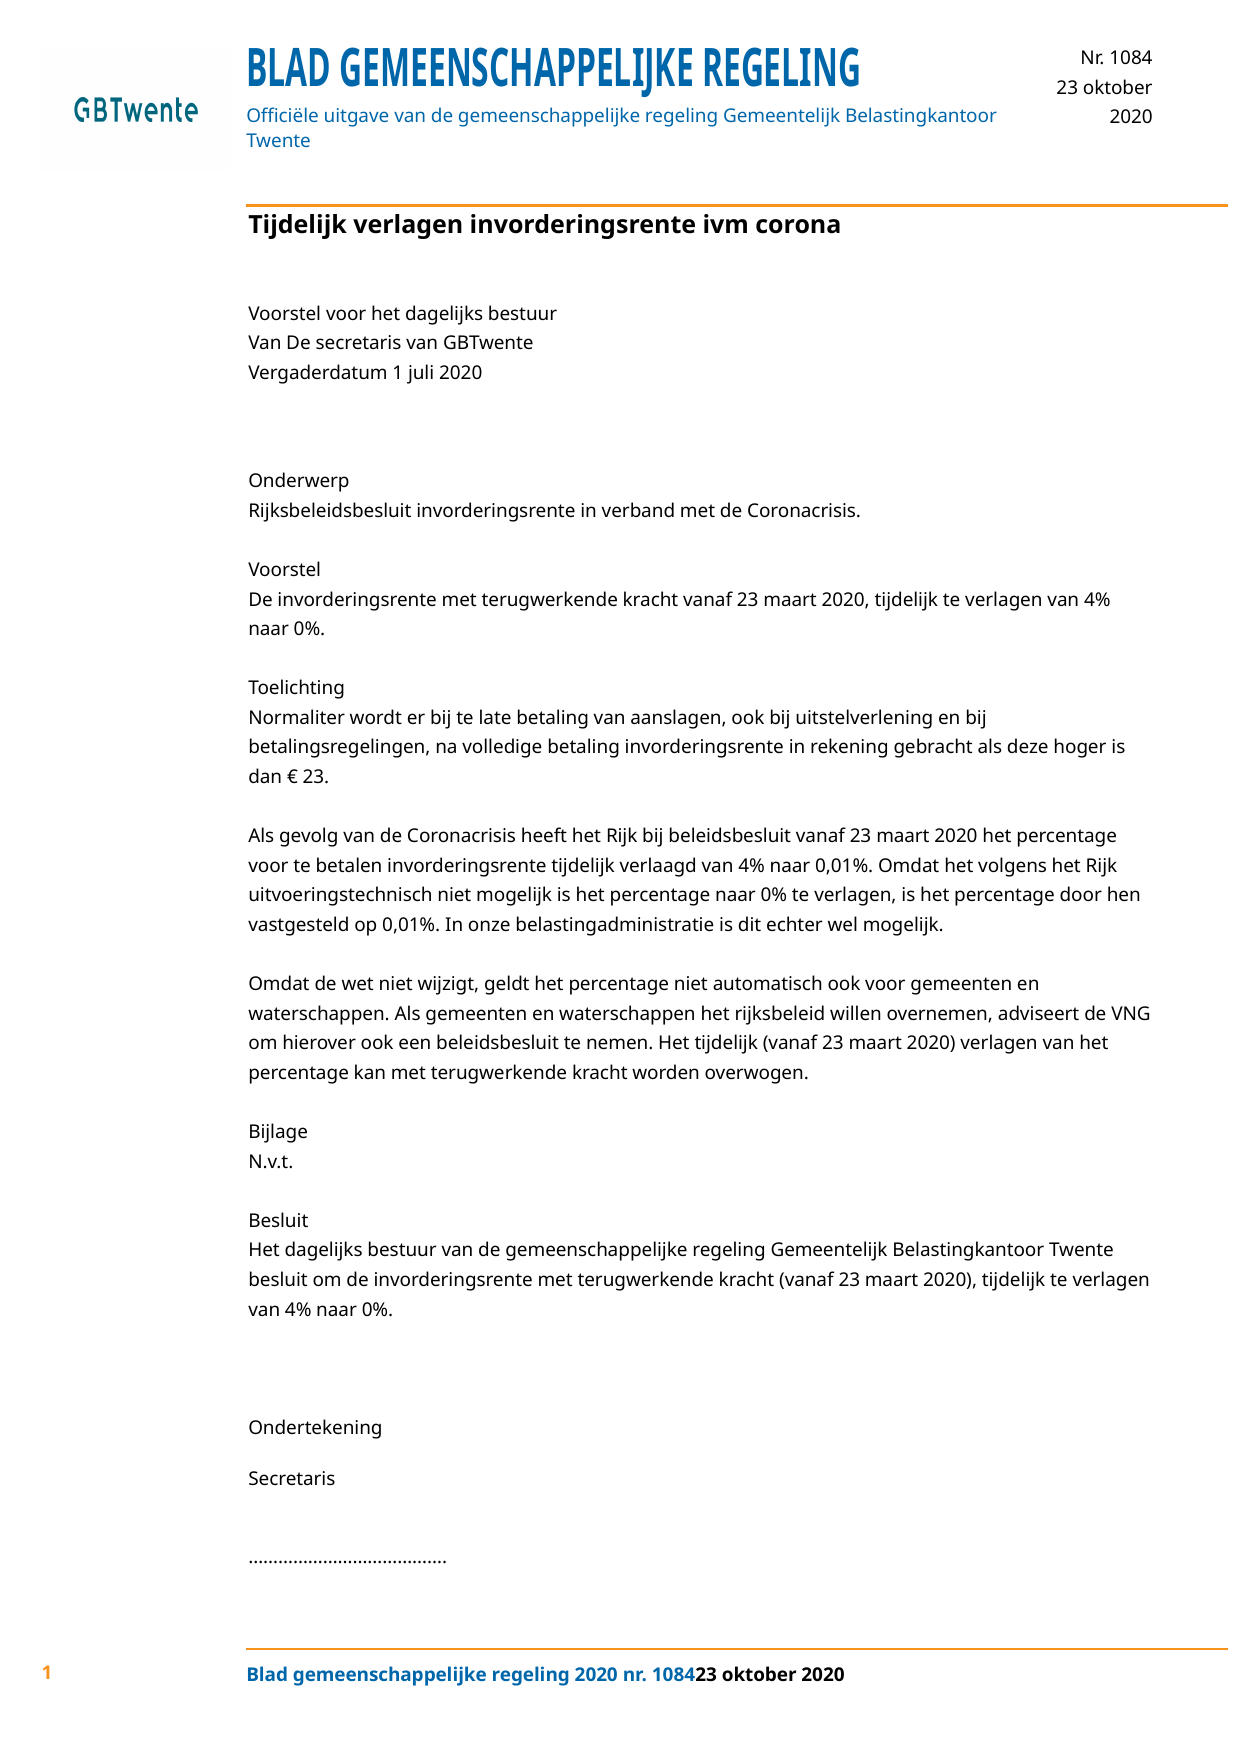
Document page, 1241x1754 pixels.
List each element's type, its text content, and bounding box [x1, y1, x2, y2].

text Voorstel [248, 556, 1152, 582]
picture [41, 47, 231, 172]
text Ondertekening [248, 1414, 1152, 1440]
text Normaliter wordt er bij te late betaling van aanslagen, ook bij uitstelverlening en bij betalingsregelingen, na volledige betaling invorderingsrente in rekening gebracht als deze hoger is dan € 23. [248, 704, 1152, 789]
text Tijdelijk verlagen invorderingsrente ivm corona [248, 207, 1152, 241]
text Bijlage [248, 1118, 1152, 1144]
text Als gevolg van de Coronacrisis heeft het Rijk bij beleidsbesluit vanaf 23 maart 2020 het percentage voor te betalen invorderingsrente tijdelijk verlaagd van 4% naar 0,01%. Omdat het volgens het Rijk uitvoeringstechnisch niet mogelijk is het percentage naar 0% te verlagen, is het percentage door hen vastgesteld op 0,01%. In onze belastingadministratie is dit echter wel mogelijk. [248, 822, 1152, 937]
text Besluit [248, 1207, 1152, 1233]
text Rijksbeleidsbesluit invorderingsrente in verband met de Coronacrisis. [248, 497, 1152, 523]
text N.v.t. [248, 1148, 1152, 1174]
text …………………………………. [248, 1543, 1152, 1568]
text Voorstel voor het dagelijks bestuur [248, 300, 1152, 326]
text De invorderingsrente met terugwerkende kracht vanaf 23 maart 2020, tijdelijk te verlagen van 4% naar 0%. [248, 586, 1152, 641]
text Secretaris [248, 1466, 1152, 1491]
text Het dagelijks bestuur van de gemeenschappelijke regeling Gemeentelijk Belastingkantoor Twente besluit om de invorderingsrente met terugwerkende kracht (vanaf 23 maart 2020), tijdelijk te verlagen van 4% naar 0%. [248, 1237, 1152, 1322]
text Vergaderdatum 1 juli 2020 [248, 359, 1152, 385]
text Van De secretaris van GBTwente [248, 329, 1152, 355]
text Omdat de wet niet wijzigt, geldt het percentage niet automatisch ook voor gemeenten en waterschappen. Als gemeenten en waterschappen het rijksbeleid willen overnemen, adviseert de VNG om hierover ook een beleidsbesluit te nemen. Het tijdelijk (vanaf 23 maart 2020) verlagen van het percentage kan met terugwerkende kracht worden overwogen. [248, 970, 1152, 1085]
text Toelichting [248, 674, 1152, 700]
text Onderwerp [248, 467, 1152, 493]
